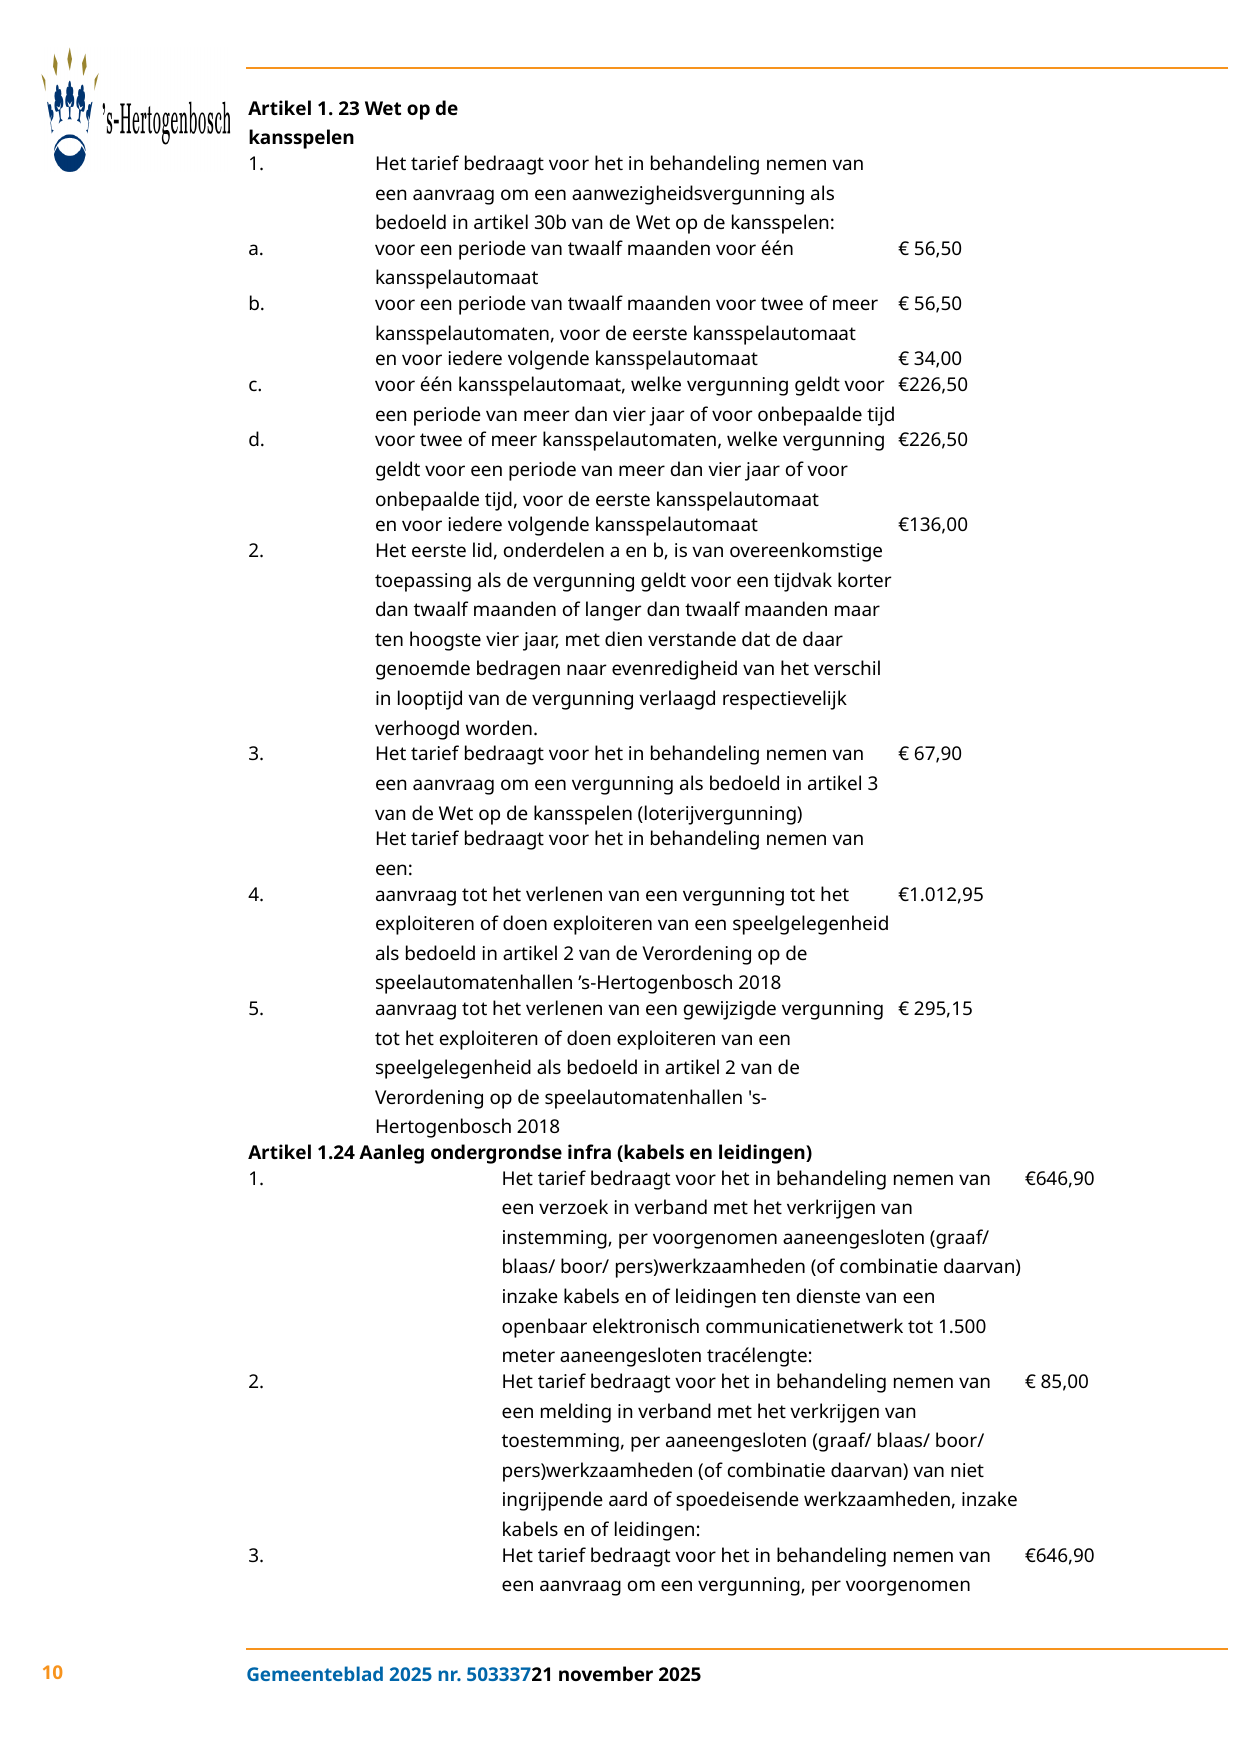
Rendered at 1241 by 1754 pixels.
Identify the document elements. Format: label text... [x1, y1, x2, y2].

picture [41, 47, 231, 172]
table_cell 1. [248, 1165, 501, 1368]
table_cell Artikel 1. 23 Wet op de kansspelen [248, 95, 501, 150]
table_cell Artikel 1.24 Aanleg ondergrondse infra (kabels en leidingen) [248, 1139, 898, 1165]
table_cell 3. [248, 741, 375, 825]
table_cell 2. [248, 537, 375, 741]
table_cell Het tarief bedraagt voor het in behandeling nemen van een verzoek in verband met het verkrijgen van instemming, per voorgenomen aaneengesloten (graaf/ blaas/ boor/ pers)werkzaamheden (of combinatie daarvan) inzake kabels en of leidingen ten dienste van een openbaar elektronisch communicatienetwerk tot 1.500 meter aaneengesloten tracélengte: [501, 1165, 1025, 1368]
table_cell [248, 825, 375, 881]
table_cell Het tarief bedraagt voor het in behandeling nemen van een aanvraag om een vergunning, per voorgenomen [501, 1542, 1025, 1597]
table_cell 1. [248, 150, 375, 235]
table_cell 4. [248, 881, 375, 995]
table_cell voor één kansspelautomaat, welke vergunning geldt voor een periode van meer dan vier jaar of voor onbepaalde tijd [375, 371, 898, 427]
table_cell Het tarief bedraagt voor het in behandeling nemen van een aanvraag om een aanwezigheidsvergunning als bedoeld in artikel 30b van de Wet op de kansspelen: [375, 150, 898, 235]
table_cell [898, 1139, 1025, 1165]
table_cell Het tarief bedraagt voor het in behandeling nemen van een melding in verband met het verkrijgen van toestemming, per aaneengesloten (graaf/ blaas/ boor/ pers)werkzaamheden (of combinatie daarvan) van niet ingrijpende aard of spoedeisende werkzaamheden, inzake kabels en of leidingen: [501, 1368, 1025, 1542]
table_cell [898, 150, 1152, 235]
table_cell € 67,90 [898, 741, 1152, 825]
table_cell en voor iedere volgende kansspelautomaat [375, 346, 898, 371]
table_cell € 56,50 [898, 235, 1152, 290]
table_cell a. [248, 235, 375, 290]
table_cell [898, 825, 1152, 881]
table_cell voor twee of meer kansspelautomaten, welke vergunning geldt voor een periode van meer dan vier jaar of voor onbepaalde tijd, voor de eerste kansspelautomaat [375, 427, 898, 512]
table_cell € 85,00 [1025, 1368, 1152, 1542]
table_cell € 34,00 [898, 346, 1152, 371]
table_cell b. [248, 290, 375, 346]
table_cell €136,00 [898, 512, 1152, 537]
table_cell voor een periode van twaalf maanden voor één kansspelautomaat [375, 235, 898, 290]
table_cell Het tarief bedraagt voor het in behandeling nemen van een aanvraag om een vergunning als bedoeld in artikel 3 van de Wet op de kansspelen (loterijvergunning) [375, 741, 898, 825]
table_cell € 295,15 [898, 995, 1152, 1139]
table_cell en voor iedere volgende kansspelautomaat [375, 512, 898, 537]
table_cell c. [248, 371, 375, 427]
table_cell [248, 346, 375, 371]
table_cell 5. [248, 995, 375, 1139]
table_cell d. [248, 427, 375, 512]
table_cell 3. [248, 1542, 501, 1597]
table_cell voor een periode van twaalf maanden voor twee of meer kansspelautomaten, voor de eerste kansspelautomaat [375, 290, 898, 346]
table_cell 2. [248, 1368, 501, 1542]
table_cell €226,50 [898, 427, 1152, 512]
table_cell [898, 537, 1152, 741]
table_cell €226,50 [898, 371, 1152, 427]
table_cell Het tarief bedraagt voor het in behandeling nemen van een: [375, 825, 898, 881]
table_cell [248, 512, 375, 537]
table_cell aanvraag tot het verlenen van een gewijzigde vergunning tot het exploiteren of doen exploiteren van een speelgelegenheid als bedoeld in artikel 2 van de Verordening op de speelautomatenhallen 's-Hertogenbosch 2018 [375, 995, 898, 1139]
table_cell €646,90 [1025, 1542, 1152, 1597]
table_cell Het eerste lid, onderdelen a en b, is van overeenkomstige toepassing als de vergunning geldt voor een tijdvak korter dan twaalf maanden of langer dan twaalf maanden maar ten hoogste vier jaar, met dien verstande dat de daar genoemde bedragen naar evenredigheid van het verschil in looptijd van de vergunning verlaagd respectievelijk verhoogd worden. [375, 537, 898, 741]
table_cell € 56,50 [898, 290, 1152, 346]
table_cell [501, 95, 1025, 150]
table_cell aanvraag tot het verlenen van een vergunning tot het exploiteren of doen exploiteren van een speelgelegenheid als bedoeld in artikel 2 van de Verordening op de speelautomatenhallen ’s-Hertogenbosch 2018 [375, 881, 898, 995]
table_cell €1.012,95 [898, 881, 1152, 995]
table_cell €646,90 [1025, 1165, 1152, 1368]
